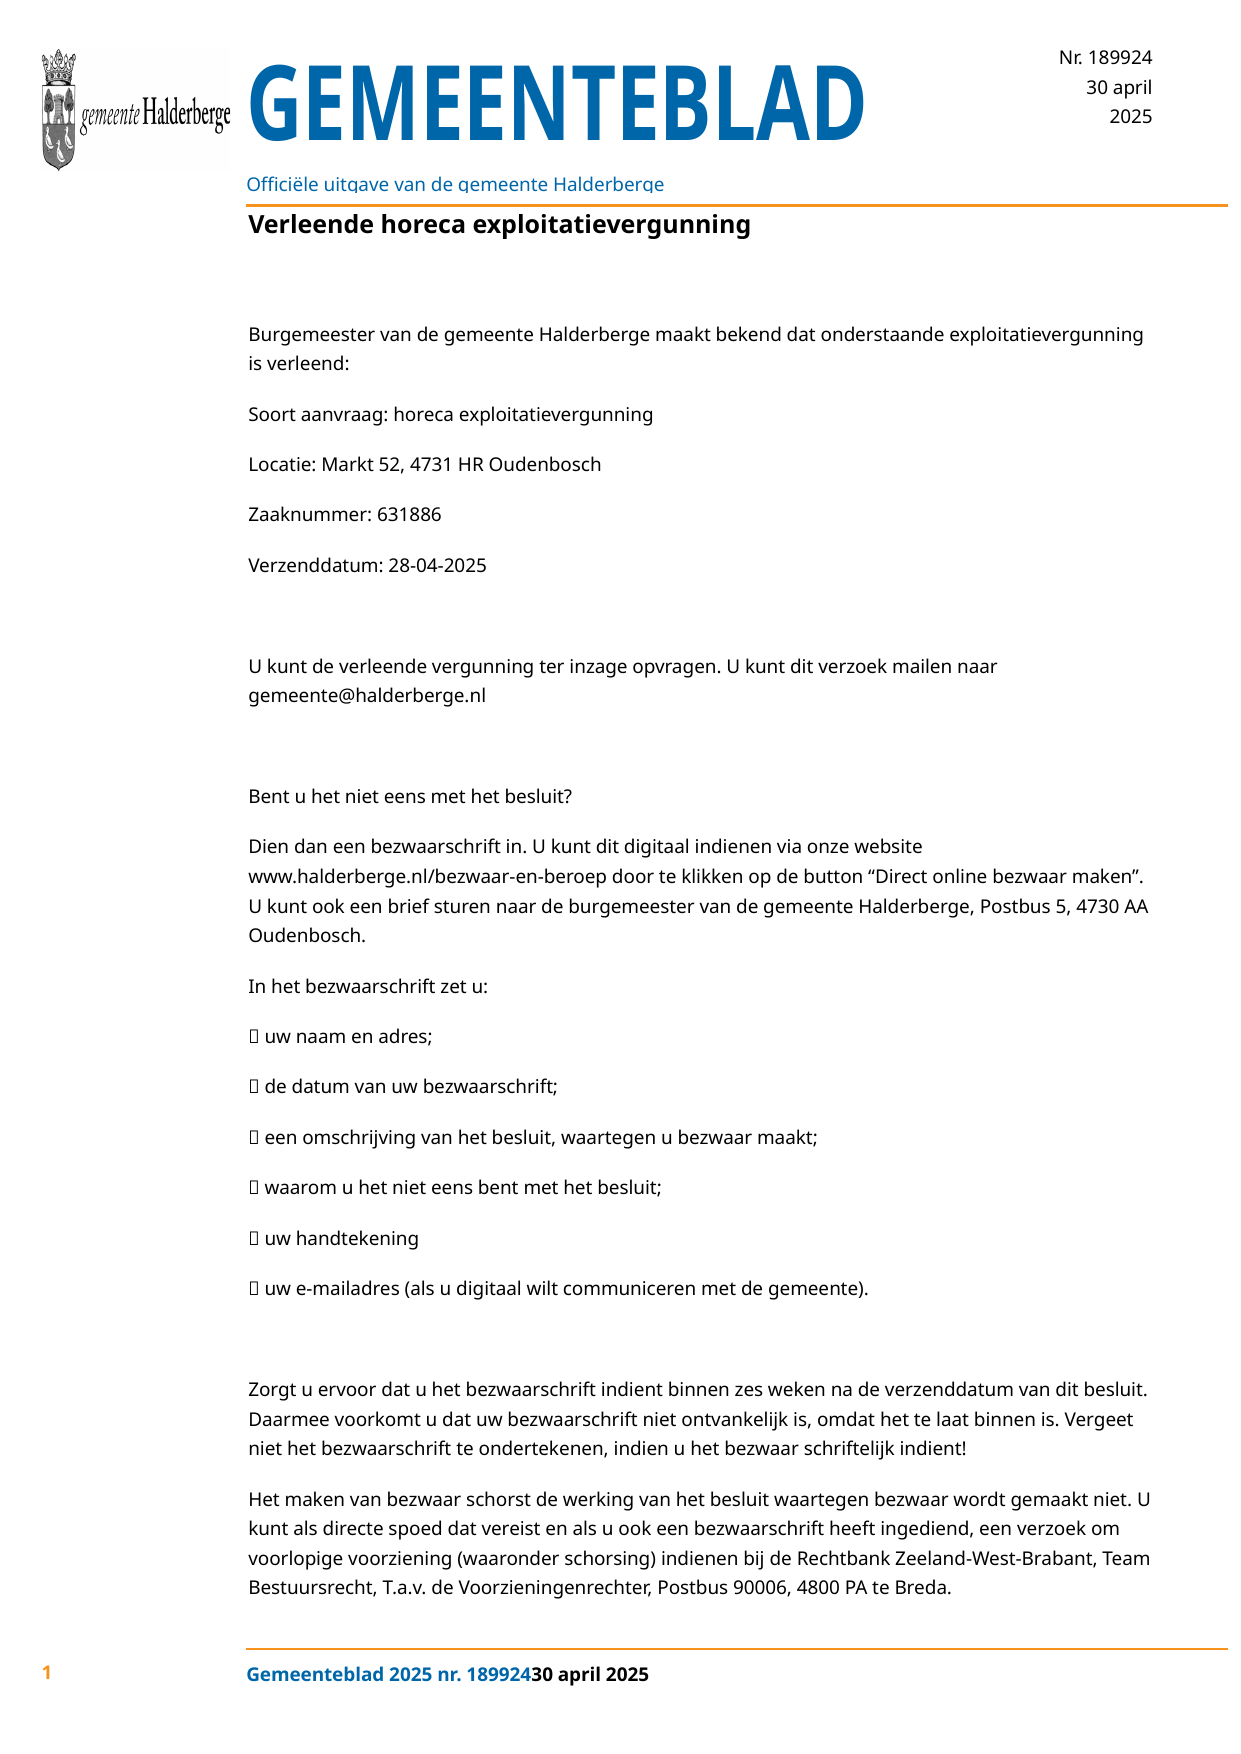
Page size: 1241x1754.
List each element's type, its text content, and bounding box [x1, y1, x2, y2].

text Soort aanvraag: horeca exploitatievergunning [248, 401, 1152, 426]
text  een omschrijving van het besluit, waartegen u bezwaar maakt; [248, 1124, 1152, 1150]
text  uw e-mailadres (als u digitaal wilt communiceren met de gemeente). [248, 1275, 1152, 1301]
text Verleende horeca exploitatievergunning [248, 207, 1152, 241]
text Het maken van bezwaar schorst de werking van het besluit waartegen bezwaar wordt gemaakt niet. U kunt als directe spoed dat vereist en als u ook een bezwaarschrift heeft ingediend, een verzoek om voorlopige voorziening (waaronder schorsing) indienen bij de Rechtbank Zeeland-West-Brabant, Team Bestuursrecht, T.a.v. de Voorzieningenrechter, Postbus 90006, 4800 PA te Breda. [248, 1486, 1152, 1600]
text In het bezwaarschrift zet u: [248, 973, 1152, 998]
text  waarom u het niet eens bent met het besluit; [248, 1174, 1152, 1200]
text Verzenddatum: 28-04-2025 [248, 552, 1152, 578]
picture [41, 47, 231, 172]
text  uw naam en adres; [248, 1023, 1152, 1049]
text Zorgt u ervoor dat u het bezwaarschrift indient binnen zes weken na de verzenddatum van dit besluit. Daarmee voorkomt u dat uw bezwaarschrift niet ontvankelijk is, omdat het te laat binnen is. Vergeet niet het bezwaarschrift te ondertekenen, indien u het bezwaar schriftelijk indient! [248, 1376, 1152, 1461]
text U kunt de verleende vergunning ter inzage opvragen. U kunt dit verzoek mailen naar gemeente@halderberge.nl [248, 653, 1152, 708]
text Zaaknummer: 631886 [248, 502, 1152, 527]
text Locatie: Markt 52, 4731 HR Oudenbosch [248, 451, 1152, 477]
text  uw handtekening [248, 1225, 1152, 1251]
text Dien dan een bezwaarschrift in. U kunt dit digitaal indienen via onze website www.halderberge.nl/bezwaar-en-beroep door te klikken op de button “Direct online bezwaar maken”. U kunt ook een brief sturen naar de burgemeester van de gemeente Halderberge, Postbus 5, 4730 AA Oudenbosch. [248, 834, 1152, 948]
text  de datum van uw bezwaarschrift; [248, 1074, 1152, 1099]
text Burgemeester van de gemeente Halderberge maakt bekend dat onderstaande exploitatievergunning is verleend: [248, 321, 1152, 376]
text Bent u het niet eens met het besluit? [248, 783, 1152, 809]
